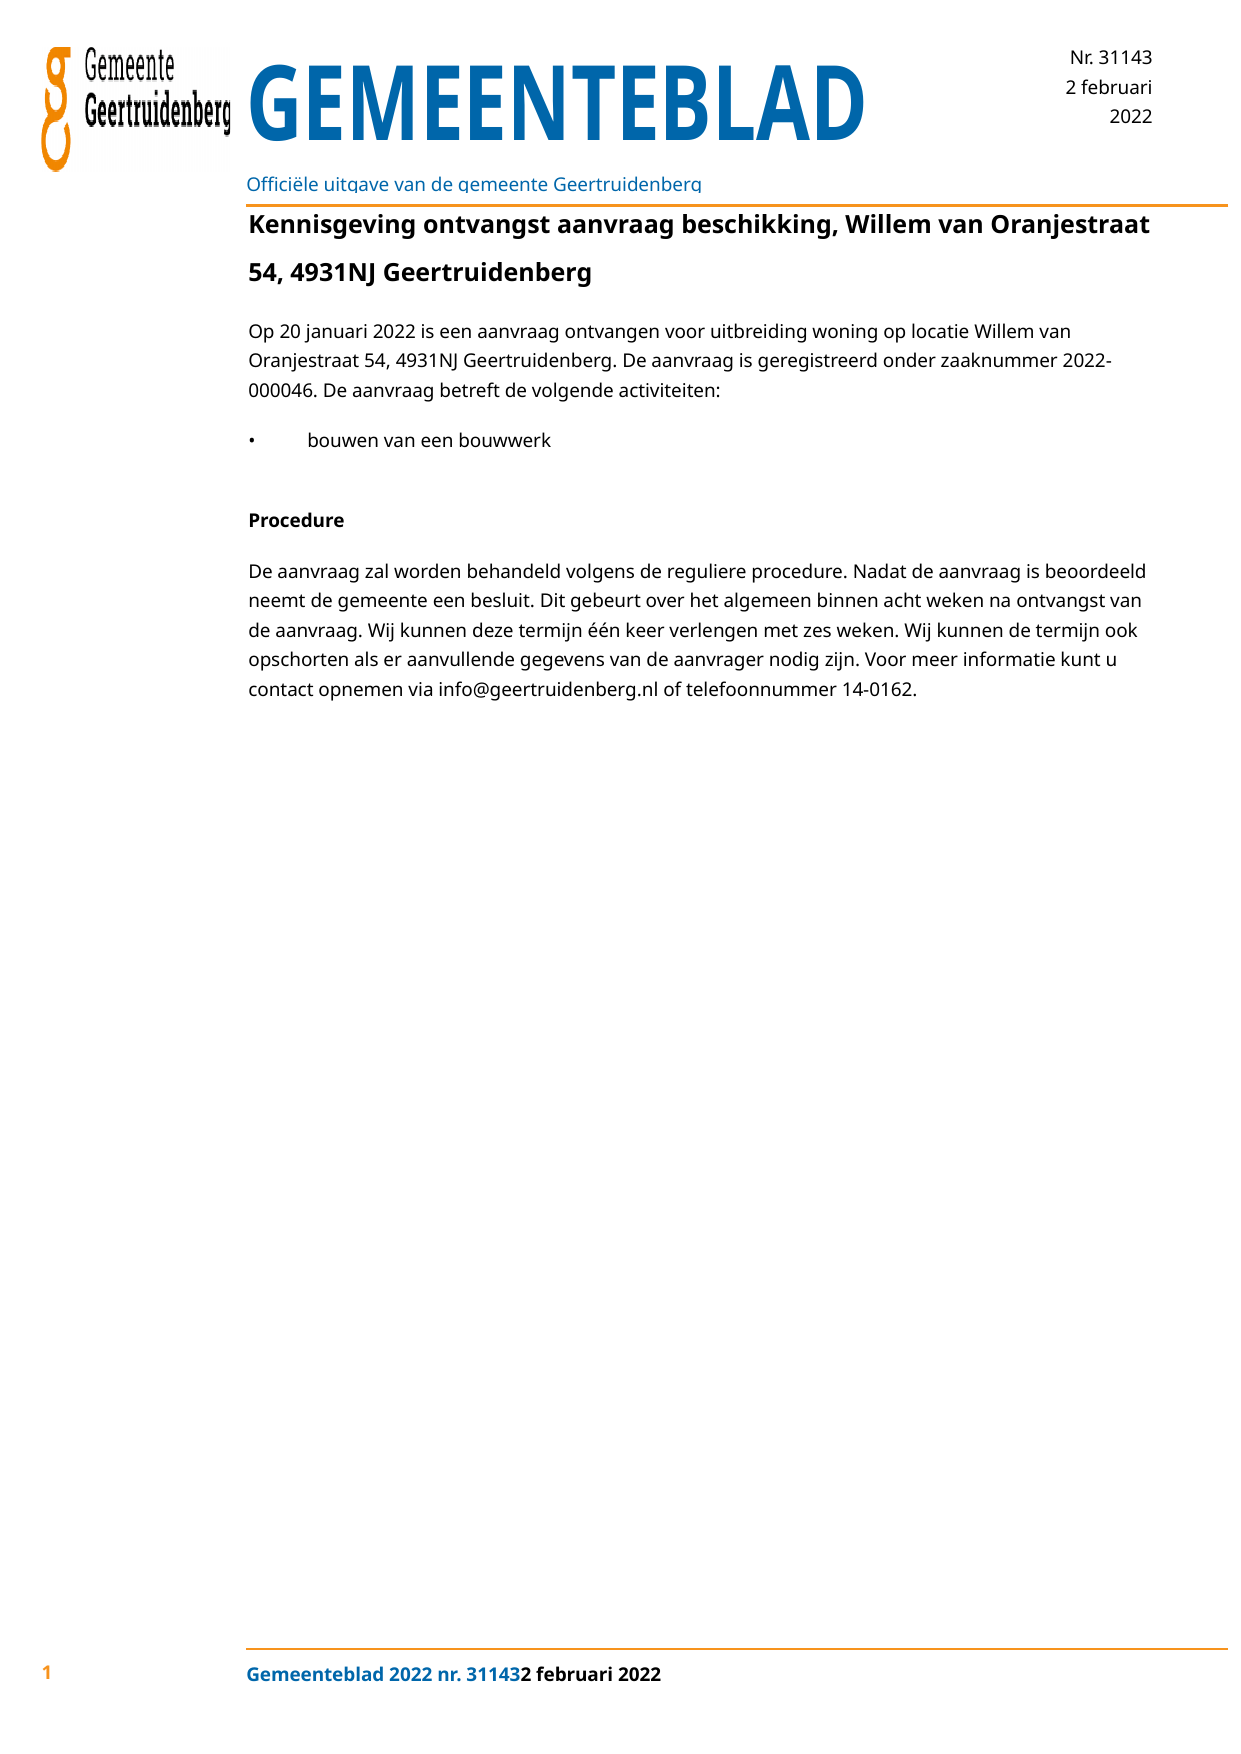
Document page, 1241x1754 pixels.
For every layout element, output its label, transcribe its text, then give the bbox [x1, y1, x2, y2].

list bouwen van een bouwwerk [248, 427, 1152, 453]
text Op 20 januari 2022 is een aanvraag ontvangen voor uitbreiding woning op locatie Willem van Oranjestraat 54, 4931NJ Geertruidenberg. De aanvraag is geregistreerd onder zaaknummer 2022-000046. De aanvraag betreft de volgende activiteiten: [248, 318, 1152, 403]
text Kennisgeving ontvangst aanvraag beschikking, Willem van Oranjestraat 54, 4931NJ Geertruidenberg [248, 207, 1152, 288]
picture [41, 47, 231, 172]
text De aanvraag zal worden behandeld volgens de reguliere procedure. Nadat de aanvraag is beoordeeld neemt de gemeente een besluit. Dit gebeurt over het algemeen binnen acht weken na ontvangst van de aanvraag. Wij kunnen deze termijn één keer verlengen met zes weken. Wij kunnen de termijn ook opschorten als er aanvullende gegevens van de aanvrager nodig zijn. Voor meer informatie kunt u contact opnemen via info@geertruidenberg.nl of telefoonnummer 14-0162. [248, 558, 1152, 702]
text Procedure [248, 507, 1152, 533]
